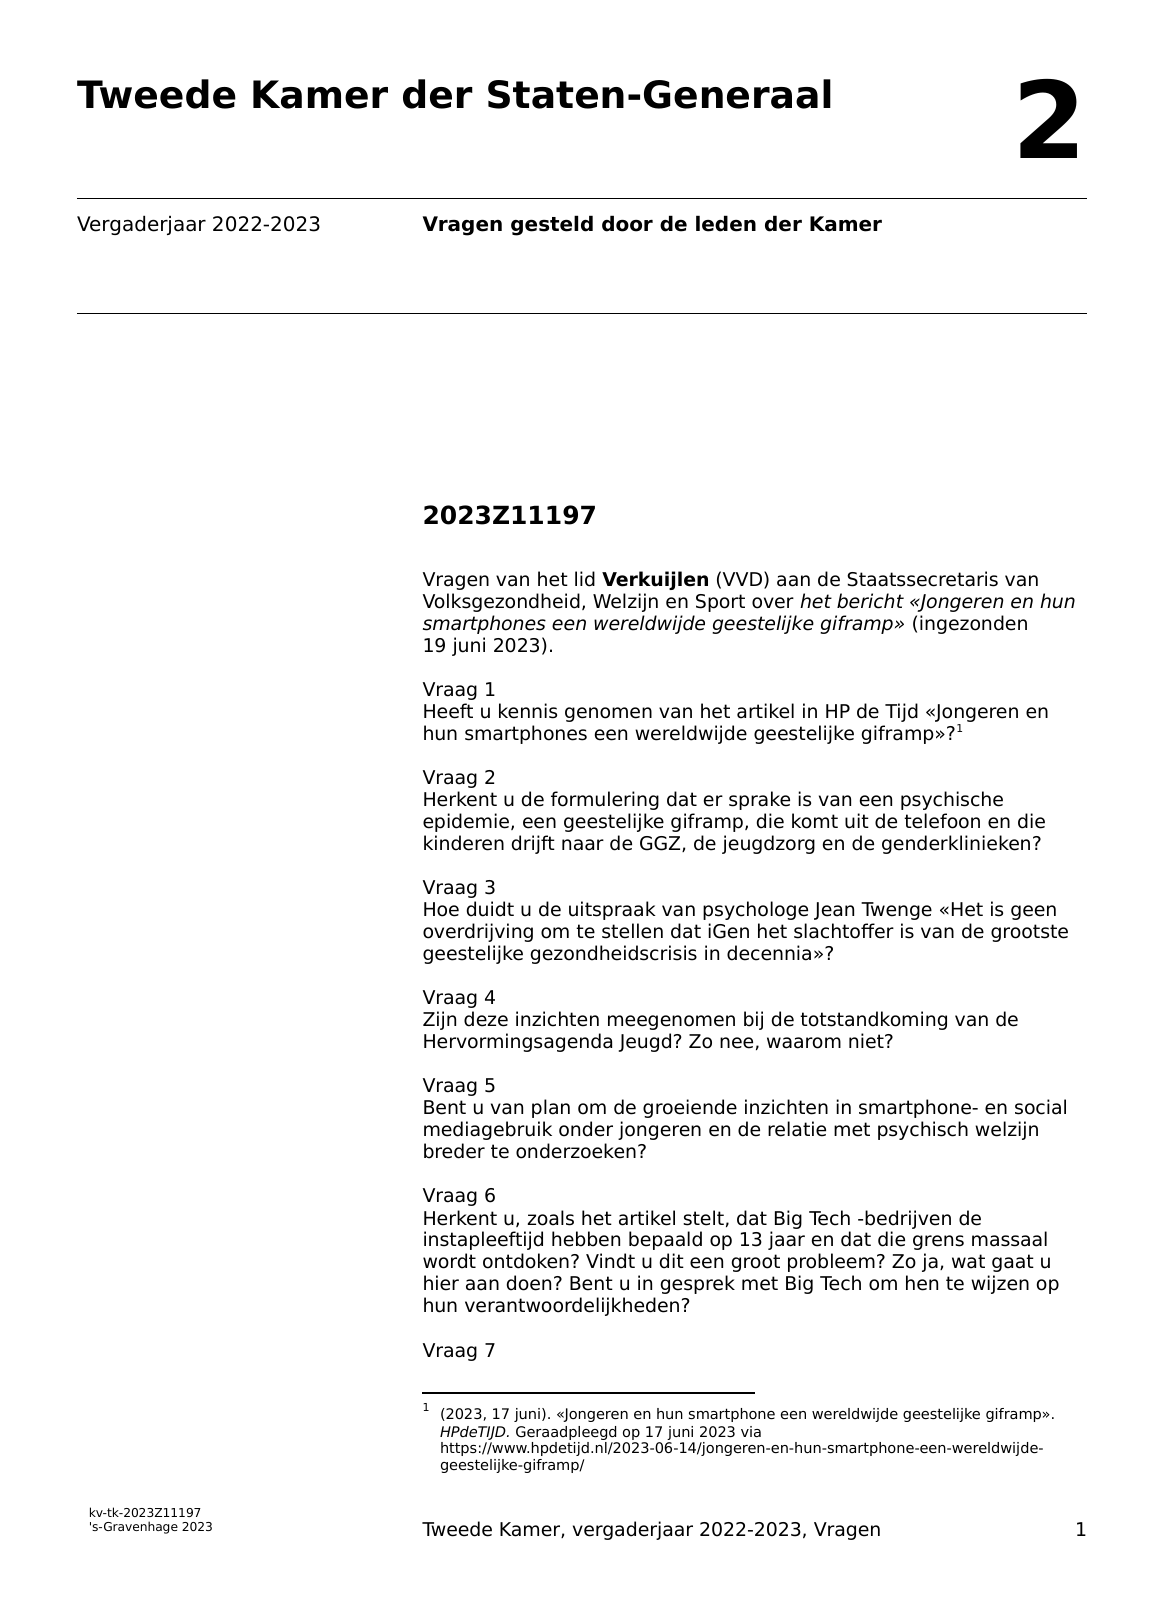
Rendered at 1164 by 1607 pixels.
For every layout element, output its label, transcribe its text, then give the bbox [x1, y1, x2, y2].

text 2023Z11197 [422, 501, 1087, 531]
text Hoe duidt u de uitspraak van psychologe Jean Twenge «Het is geen overdrijving om te stellen dat iGen het slachtoffer is van de grootste geestelijke gezondheidscrisis in decennia»? [422, 899, 1087, 965]
text Herkent u, zoals het artikel stelt, dat Big Tech -bedrijven de instapleeftijd hebben bepaald op 13 jaar en dat die grens massaal wordt ontdoken? Vindt u dit een groot probleem? Zo ja, wat gaat u hier aan doen? Bent u in gesprek met Big Tech om hen te wijzen op hun verantwoordelijkheden? [422, 1207, 1087, 1317]
table_cell Vragen gesteld door de leden der Kamer [422, 199, 1087, 313]
text kv-tk-2023Z11197 [88, 1506, 323, 1520]
text Vraag 5 [422, 1075, 1087, 1097]
text Vraag 1 [422, 679, 1087, 701]
text (2023, 17 juni). «Jongeren en hun smartphone een wereldwijde geestelijke giframp». HPdeTIJD. Geraadpleegd op 17 juni 2023 via https://www.hpdetijd.nl/2023-06-14/jongeren-en-hun-smartphone-een-wereldwijde-geestelijke-giframp/ [422, 1402, 1087, 1474]
text Herkent u de formulering dat er sprake is van een psychische epidemie, een geestelijke giframp, die komt uit de telefoon en die kinderen drijft naar de GGZ, de jeugdzorg en de genderklinieken? [422, 789, 1087, 855]
text Vraag 7 [422, 1339, 1087, 1361]
text 's-Gravenhage 2023 [88, 1520, 323, 1534]
table_cell Vergaderjaar 2022-2023 [77, 199, 422, 313]
text Vragen van het lid Verkuijlen (VVD) aan de Staatssecretaris van Volksgezondheid, Welzijn en Sport over het bericht «Jongeren en hun smartphones een wereldwijde geestelijke giframp» (ingezonden 19 juni 2023). [422, 569, 1087, 657]
text Zijn deze inzichten meegenomen bij de totstandkoming van de Hervormingsagenda Jeugd? Zo nee, waarom niet? [422, 1009, 1087, 1053]
text Bent u van plan om de groeiende inzichten in smartphone- en social mediagebruik onder jongeren en de relatie met psychisch welzijn breder te onderzoeken? [422, 1097, 1087, 1163]
table_header Tweede Kamer der Staten-Generaal [77, 59, 886, 198]
text Vraag 6 [422, 1185, 1087, 1207]
text Vraag 4 [422, 987, 1087, 1009]
table_header 2 [886, 59, 1087, 198]
text Vraag 3 [422, 877, 1087, 899]
text Heeft u kennis genomen van het artikel in HP de Tijd «Jongeren en hun smartphones een wereldwijde geestelijke giframp»? [422, 701, 1087, 745]
text Vraag 2 [422, 767, 1087, 789]
